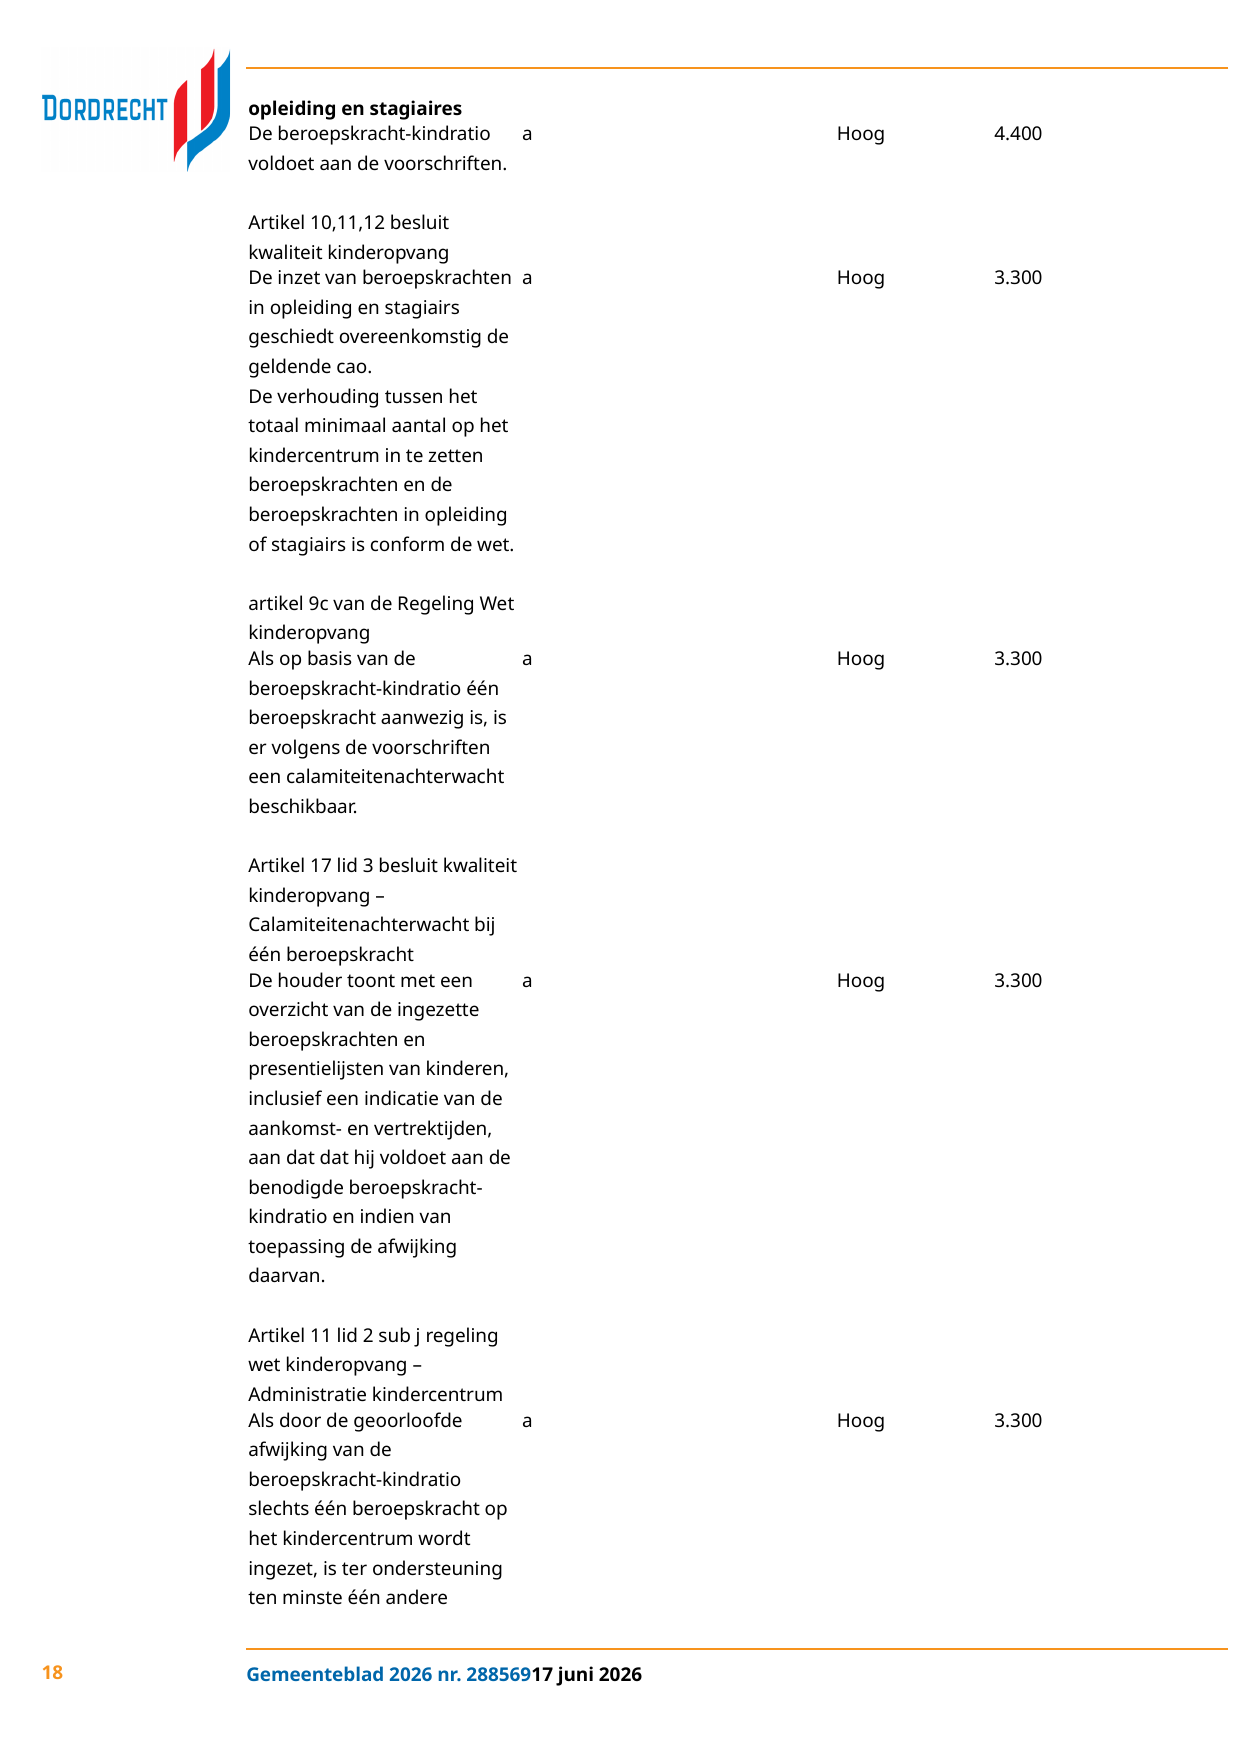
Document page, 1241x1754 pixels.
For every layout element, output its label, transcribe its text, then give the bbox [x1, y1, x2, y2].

table_cell Als door de geoorloofde afwijking van de beroepskracht-kindratio slechts één beroepskracht op het kindercentrum wordt ingezet, is ter ondersteuning ten minste één andere [248, 1407, 522, 1610]
table_cell Hoog [837, 265, 994, 645]
table_cell a [522, 645, 837, 967]
table_cell [522, 95, 837, 121]
table_cell Als op basis van de beroepskracht-kindratio één beroepskracht aanwezig is, is er volgens de voorschriften een calamiteitenachterwacht beschikbaar. Artikel 17 lid 3 besluit kwaliteit kinderopvang – Calamiteitenachterwacht bij één beroepskracht [248, 645, 522, 967]
table_cell Hoog [837, 1407, 994, 1610]
table_cell [837, 95, 994, 121]
table_cell a [522, 265, 837, 645]
picture [41, 47, 231, 172]
table_cell Hoog [837, 645, 994, 967]
table_cell a [522, 967, 837, 1407]
table_cell De houder toont met een overzicht van de ingezette beroepskrachten en presentielijsten van kinderen, inclusief een indicatie van de aankomst- en vertrektijden, aan dat dat hij voldoet aan de benodigde beroepskracht-kindratio en indien van toepassing de afwijking daarvan. Artikel 11 lid 2 sub j regeling wet kinderopvang – Administratie kindercentrum [248, 967, 522, 1407]
table_cell 4.400 [994, 121, 1152, 264]
table_cell De inzet van beroepskrachten in opleiding en stagiairs geschiedt overeenkomstig de geldende cao. De verhouding tussen het totaal minimaal aantal op het kindercentrum in te zetten beroepskrachten en de beroepskrachten in opleiding of stagiairs is conform de wet. artikel 9c van de Regeling Wet kinderopvang [248, 265, 522, 645]
table_cell 3.300 [994, 1407, 1152, 1610]
table_cell a [522, 1407, 837, 1610]
table_cell opleiding en stagiaires [248, 95, 522, 121]
table_cell Hoog [837, 967, 994, 1407]
table_cell [994, 95, 1152, 121]
table_cell 3.300 [994, 967, 1152, 1407]
table_cell Hoog [837, 121, 994, 264]
table_cell a [522, 121, 837, 264]
table_cell 3.300 [994, 645, 1152, 967]
table_cell 3.300 [994, 265, 1152, 645]
table_cell De beroepskracht-kindratio voldoet aan de voorschriften. Artikel 10,11,12 besluit kwaliteit kinderopvang [248, 121, 522, 264]
